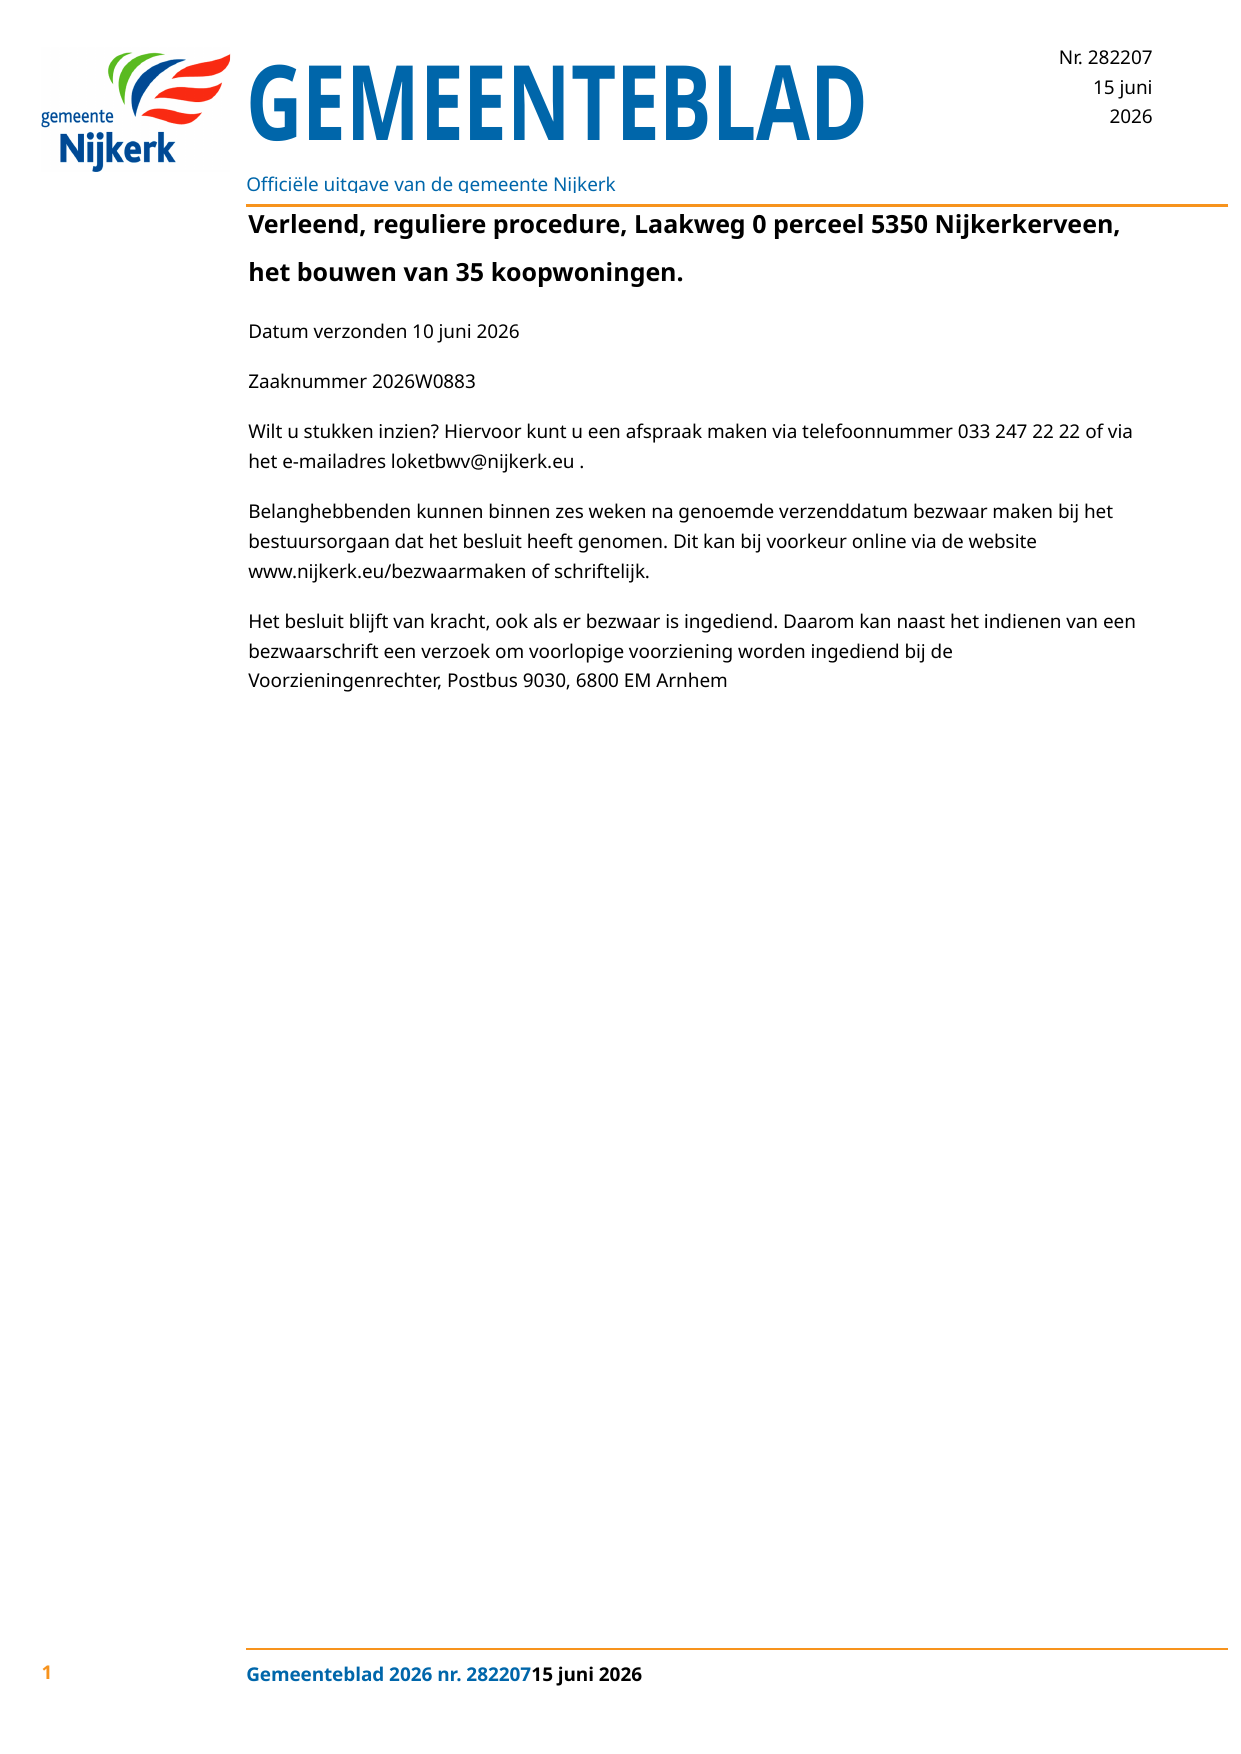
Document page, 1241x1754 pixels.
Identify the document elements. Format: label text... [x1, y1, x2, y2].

text Wilt u stukken inzien? Hiervoor kunt u een afspraak maken via telefoonnummer 033 247 22 22 of via het e-mailadres loketbwv@nijkerk.eu . [248, 419, 1152, 474]
text Datum verzonden 10 juni 2026 [248, 318, 1152, 344]
text Verleend, reguliere procedure, Laakweg 0 perceel 5350 Nijkerkerveen, het bouwen van 35 koopwoningen. [248, 207, 1152, 288]
picture [41, 47, 231, 172]
text Zaaknummer 2026W0883 [248, 368, 1152, 394]
text Het besluit blijft van kracht, ook als er bezwaar is ingediend. Daarom kan naast het indienen van een bezwaarschrift een verzoek om voorlopige voorziening worden ingediend bij de Voorzieningenrechter, Postbus 9030, 6800 EM Arnhem [248, 608, 1152, 693]
text Belanghebbenden kunnen binnen zes weken na genoemde verzenddatum bezwaar maken bij het bestuursorgaan dat het besluit heeft genomen. Dit kan bij voorkeur online via de website www.nijkerk.eu/bezwaarmaken of schriftelijk. [248, 499, 1152, 584]
